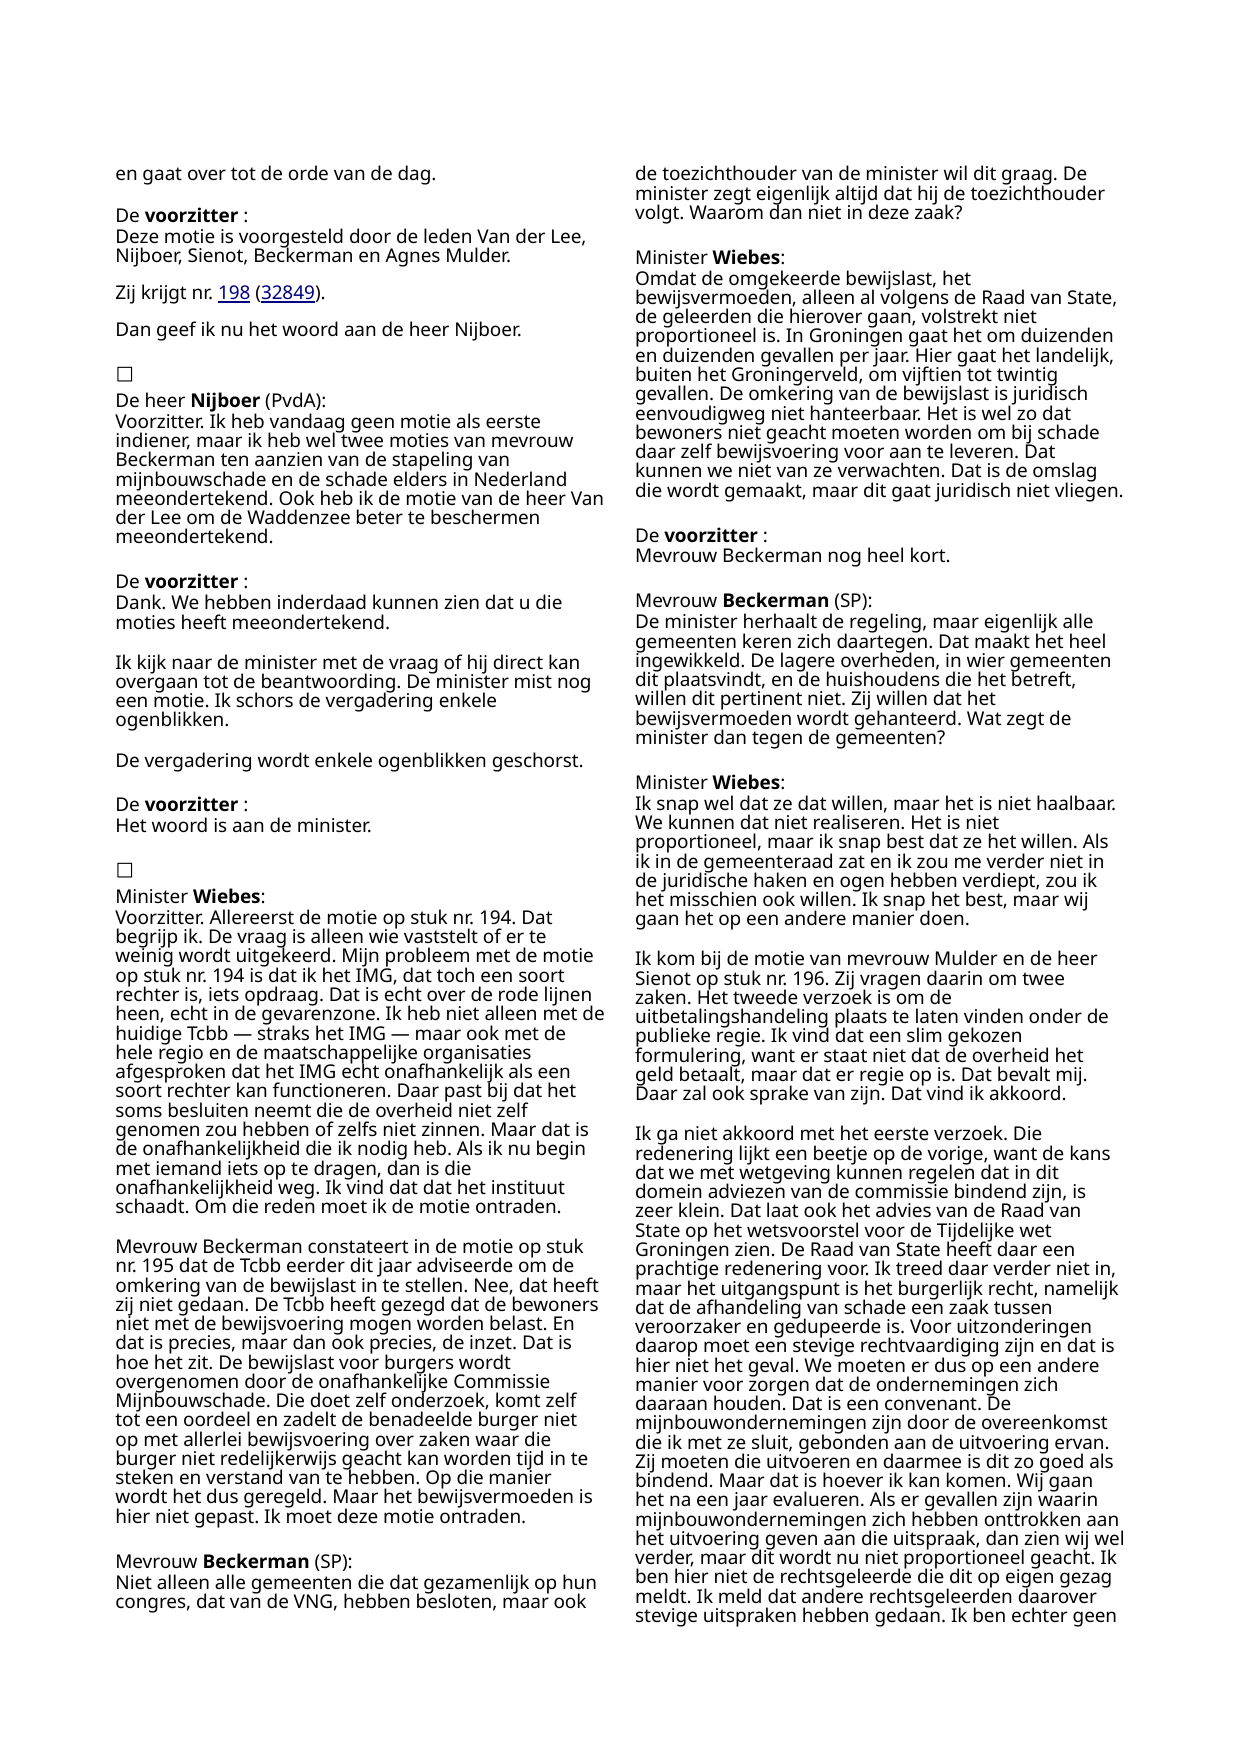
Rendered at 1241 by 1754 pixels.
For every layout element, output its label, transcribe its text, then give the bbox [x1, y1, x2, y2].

text Mevrouw Beckerman nog heel kort. [635, 547, 1125, 567]
text De voorzitter : [115, 202, 605, 228]
text De voorzitter : [635, 522, 1125, 547]
text Mevrouw Beckerman (SP): [115, 1548, 605, 1574]
text De voorzitter : [115, 569, 605, 594]
text Mevrouw Beckerman (SP): [635, 588, 1125, 613]
text Ik kom bij de motie van mevrouw Mulder en de heer Sienot op stuk nr. 196. Zij vragen daarin om twee zaken. Het tweede verzoek is om de uitbetalingshandeling plaats te laten vinden onder de publieke regie. Ik vind dat een slim gekozen formulering, want er staat niet dat de overheid het geld betaalt, maar dat er regie op is. Dat bevalt mij. Daar zal ook sprake van zijn. Dat vind ik akkoord. [635, 950, 1125, 1104]
text Het woord is aan de minister. [115, 817, 605, 837]
text Omdat de omgekeerde bewijslast, het bewijsvermoeden, alleen al volgens de Raad van State, de geleerden die hierover gaan, volstrekt niet proportioneel is. In Groningen gaat het om duizenden en duizenden gevallen per jaar. Hier gaat het landelijk, buiten het Groningerveld, om vijftien tot twintig gevallen. De omkering van de bewijslast is juridisch eenvoudigweg niet hanteerbaar. Het is wel zo dat bewoners niet geacht moeten worden om bij schade daar zelf bewijsvoering voor aan te leveren. Dat kunnen we niet van ze verwachten. Dat is de omslag die wordt gemaakt, maar dit gaat juridisch niet vliegen. [635, 270, 1125, 501]
text Mevrouw Beckerman constateert in de motie op stuk nr. 195 dat de Tcbb eerder dit jaar adviseerde om de omkering van de bewijslast in te stellen. Nee, dat heeft zij niet gedaan. De Tcbb heeft gezegd dat de bewoners niet met de bewijsvoering mogen worden belast. En dat is precies, maar dan ook precies, de inzet. Dat is hoe het zit. De bewijslast voor burgers wordt overgenomen door de onafhankelijke Commissie Mijnbouwschade. Die doet zelf onderzoek, komt zelf tot een oordeel en zadelt de benadeelde burger niet op met allerlei bewijsvoering over zaken waar die burger niet redelijkerwijs geacht kan worden tijd in te steken en verstand van te hebben. Op die manier wordt het dus geregeld. Maar het bewijsvermoeden is hier niet gepast. Ik moet deze motie ontraden. [115, 1238, 605, 1527]
text Minister Wiebes: [635, 244, 1125, 270]
text ⬜ [115, 857, 605, 883]
text en gaat over tot de orde van de dag. [115, 165, 605, 184]
text Ik ga niet akkoord met het eerste verzoek. Die redenering lijkt een beetje op de vorige, want de kans dat we met wetgeving kunnen regelen dat in dit domein adviezen van de commissie bindend zijn, is zeer klein. Dat laat ook het advies van de Raad van State op het wetsvoorstel voor de Tijdelijke wet Groningen zien. De Raad van State heeft daar een prachtige redenering voor. Ik treed daar verder niet in, maar het uitgangspunt is het burgerlijk recht, namelijk dat de afhandeling van schade een zaak tussen veroorzaker en gedupeerde is. Voor uitzonderingen daarop moet een stevige rechtvaardiging zijn en dat is hier niet het geval. We moeten er dus op een andere manier voor zorgen dat de ondernemingen zich daaraan houden. Dat is een convenant. De mijnbouwondernemingen zijn door de overeenkomst die ik met ze sluit, gebonden aan de uitvoering ervan. Zij moeten die uitvoeren en daarmee is dit zo goed als bindend. Maar dat is hoever ik kan komen. Wij gaan het na een jaar evalueren. Als er gevallen zijn waarin mijnbouwondernemingen zich hebben onttrokken aan het uitvoering geven aan die uitspraak, dan zien wij wel verder, maar dit wordt nu niet proportioneel geacht. Ik ben hier niet de rechtsgeleerde die dit op eigen gezag meldt. Ik meld dat andere rechtsgeleerden daarover stevige uitspraken hebben gedaan. Ik ben echter geen [635, 1125, 1125, 1626]
text Ik snap wel dat ze dat willen, maar het is niet haalbaar. We kunnen dat niet realiseren. Het is niet proportioneel, maar ik snap best dat ze het willen. Als ik in de gemeenteraad zat en ik zou me verder niet in de juridische haken en ogen hebben verdiept, zou ik het misschien ook willen. Ik snap het best, maar wij gaan het op een andere manier doen. [635, 795, 1125, 930]
text Voorzitter. Ik heb vandaag geen motie als eerste indiener, maar ik heb wel twee moties van mevrouw Beckerman ten aanzien van de stapeling van mijnbouwschade en de schade elders in Nederland meeondertekend. Ook heb ik de motie van de heer Van der Lee om de Waddenzee beter te beschermen meeondertekend. [115, 413, 605, 548]
text Voorzitter. Allereerst de motie op stuk nr. 194. Dat begrijp ik. De vraag is alleen wie vaststelt of er te weinig wordt uitgekeerd. Mijn probleem met de motie op stuk nr. 194 is dat ik het IMG, dat toch een soort rechter is, iets opdraag. Dat is echt over de rode lijnen heen, echt in de gevarenzone. Ik heb niet alleen met de huidige Tcbb — straks het IMG — maar ook met de hele regio en de maatschappelijke organisaties afgesproken dat het IMG echt onafhankelijk als een soort rechter kan functioneren. Daar past bij dat het soms besluiten neemt die de overheid niet zelf genomen zou hebben of zelfs niet zinnen. Maar dat is de onafhankelijkheid die ik nodig heb. Als ik nu begin met iemand iets op te dragen, dan is die onafhankelijkheid weg. Ik vind dat dat het instituut schaadt. Om die reden moet ik de motie ontraden. [115, 909, 605, 1217]
text De voorzitter : [115, 792, 605, 817]
text ⬜ [115, 361, 605, 387]
text Niet alleen alle gemeenten die dat gezamenlijk op hun congres, dat van de VNG, hebben besloten, maar ook [115, 1574, 605, 1612]
text de toezichthouder van de minister wil dit graag. De minister zegt eigenlijk altijd dat hij de toezichthouder volgt. Waarom dan niet in deze zaak? [635, 165, 1125, 223]
text Minister Wiebes: [115, 883, 605, 909]
text Ik kijk naar de minister met de vraag of hij direct kan overgaan tot de beantwoording. De minister mist nog een motie. Ik schors de vergadering enkele ogenblikken. [115, 654, 605, 731]
text Deze motie is voorgesteld door de leden Van der Lee, Nijboer, Sienot, Beckerman en Agnes Mulder. [115, 228, 605, 267]
text Zij krijgt nr. 198 (32849). [115, 284, 605, 303]
text Dank. We hebben inderdaad kunnen zien dat u die moties heeft meeondertekend. [115, 594, 605, 633]
text Minister Wiebes: [635, 769, 1125, 795]
text De minister herhaalt de regeling, maar eigenlijk alle gemeenten keren zich daartegen. Dat maakt het heel ingewikkeld. De lagere overheden, in wier gemeenten dit plaatsvindt, en de huishoudens die het betreft, willen dit pertinent niet. Zij willen dat het bewijsvermoeden wordt gehanteerd. Wat zegt de minister dan tegen de gemeenten? [635, 613, 1125, 748]
text De vergadering wordt enkele ogenblikken geschorst. [115, 752, 605, 771]
text Dan geef ik nu het woord aan de heer Nijboer. [115, 321, 605, 341]
text De heer Nijboer (PvdA): [115, 387, 605, 413]
